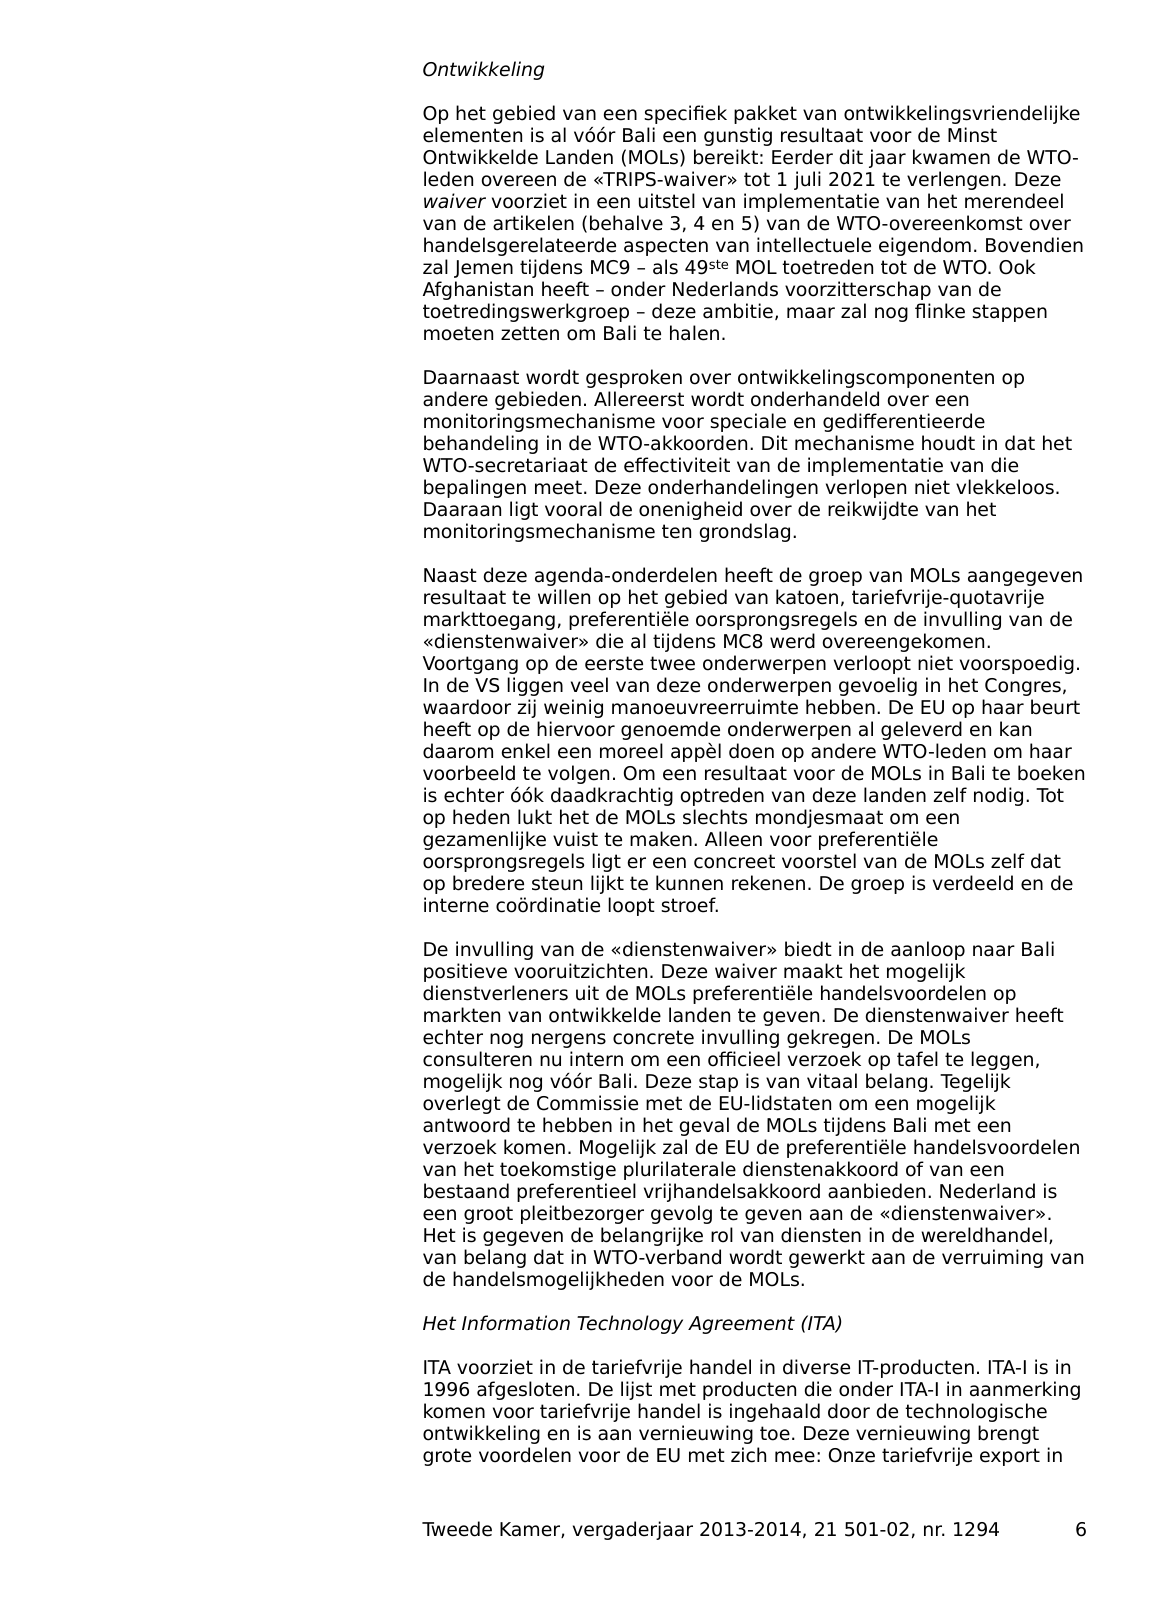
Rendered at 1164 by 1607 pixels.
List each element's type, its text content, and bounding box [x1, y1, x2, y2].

text De invulling van de «dienstenwaiver» biedt in de aanloop naar Bali positieve vooruitzichten. Deze waiver maakt het mogelijk dienstverleners uit de MOLs preferentiële handelsvoordelen op markten van ontwikkelde landen te geven. De dienstenwaiver heeft echter nog nergens concrete invulling gekregen. De MOLs consulteren nu intern om een officieel verzoek op tafel te leggen, mogelijk nog vóór Bali. Deze stap is van vitaal belang. Tegelijk overlegt de Commissie met de EU-lidstaten om een mogelijk antwoord te hebben in het geval de MOLs tijdens Bali met een verzoek komen. Mogelijk zal de EU de preferentiële handelsvoordelen van het toekomstige plurilaterale dienstenakkoord of van een bestaand preferentieel vrijhandelsakkoord aanbieden. Nederland is een groot pleitbezorger gevolg te geven aan de «dienstenwaiver». Het is gegeven de belangrijke rol van diensten in de wereldhandel, van belang dat in WTO-verband wordt gewerkt aan de verruiming van de handelsmogelijkheden voor de MOLs. [422, 939, 1087, 1291]
subtitle Ontwikkeling [422, 59, 1087, 81]
text Daarnaast wordt gesproken over ontwikkelingscomponenten op andere gebieden. Allereerst wordt onderhandeld over een monitoringsmechanisme voor speciale en gedifferentieerde behandeling in de WTO-akkoorden. Dit mechanisme houdt in dat het WTO-secretariaat de effectiviteit van de implementatie van die bepalingen meet. Deze onderhandelingen verlopen niet vlekkeloos. Daaraan ligt vooral de onenigheid over de reikwijdte van het monitoringsmechanisme ten grondslag. [422, 367, 1087, 543]
text Op het gebied van een specifiek pakket van ontwikkelingsvriendelijke elementen is al vóór Bali een gunstig resultaat voor de Minst Ontwikkelde Landen (MOLs) bereikt: Eerder dit jaar kwamen de WTO-leden overeen de «TRIPS-waiver» tot 1 juli 2021 te verlengen. Deze waiver voorziet in een uitstel van implementatie van het merendeel van de artikelen (behalve 3, 4 en 5) van de WTO-overeenkomst over handelsgerelateerde aspecten van intellectuele eigendom. Bovendien zal Jemen tijdens MC9 – als 49ste MOL toetreden tot de WTO. Ook Afghanistan heeft – onder Nederlands voorzitterschap van de toetredingswerkgroep – deze ambitie, maar zal nog flinke stappen moeten zetten om Bali te halen. [422, 103, 1087, 345]
subtitle Het Information Technology Agreement (ITA) [422, 1313, 1087, 1335]
text Naast deze agenda-onderdelen heeft de groep van MOLs aangegeven resultaat te willen op het gebied van katoen, tariefvrije-quotavrije markttoegang, preferentiële oorsprongsregels en de invulling van de «dienstenwaiver» die al tijdens MC8 werd overeengekomen. Voortgang op de eerste twee onderwerpen verloopt niet voorspoedig. In de VS liggen veel van deze onderwerpen gevoelig in het Congres, waardoor zij weinig manoeuvreerruimte hebben. De EU op haar beurt heeft op de hiervoor genoemde onderwerpen al geleverd en kan daarom enkel een moreel appèl doen op andere WTO-leden om haar voorbeeld te volgen. Om een resultaat voor de MOLs in Bali te boeken is echter óók daadkrachtig optreden van deze landen zelf nodig. Tot op heden lukt het de MOLs slechts mondjesmaat om een gezamenlijke vuist te maken. Alleen voor preferentiële oorsprongsregels ligt er een concreet voorstel van de MOLs zelf dat op bredere steun lijkt te kunnen rekenen. De groep is verdeeld en de interne coördinatie loopt stroef. [422, 565, 1087, 917]
text ITA voorziet in de tariefvrije handel in diverse IT-producten. ITA-I is in 1996 afgesloten. De lijst met producten die onder ITA-I in aanmerking komen voor tariefvrije handel is ingehaald door de technologische ontwikkeling en is aan vernieuwing toe. Deze vernieuwing brengt grote voordelen voor de EU met zich mee: Onze tariefvrije export in [422, 1357, 1087, 1467]
